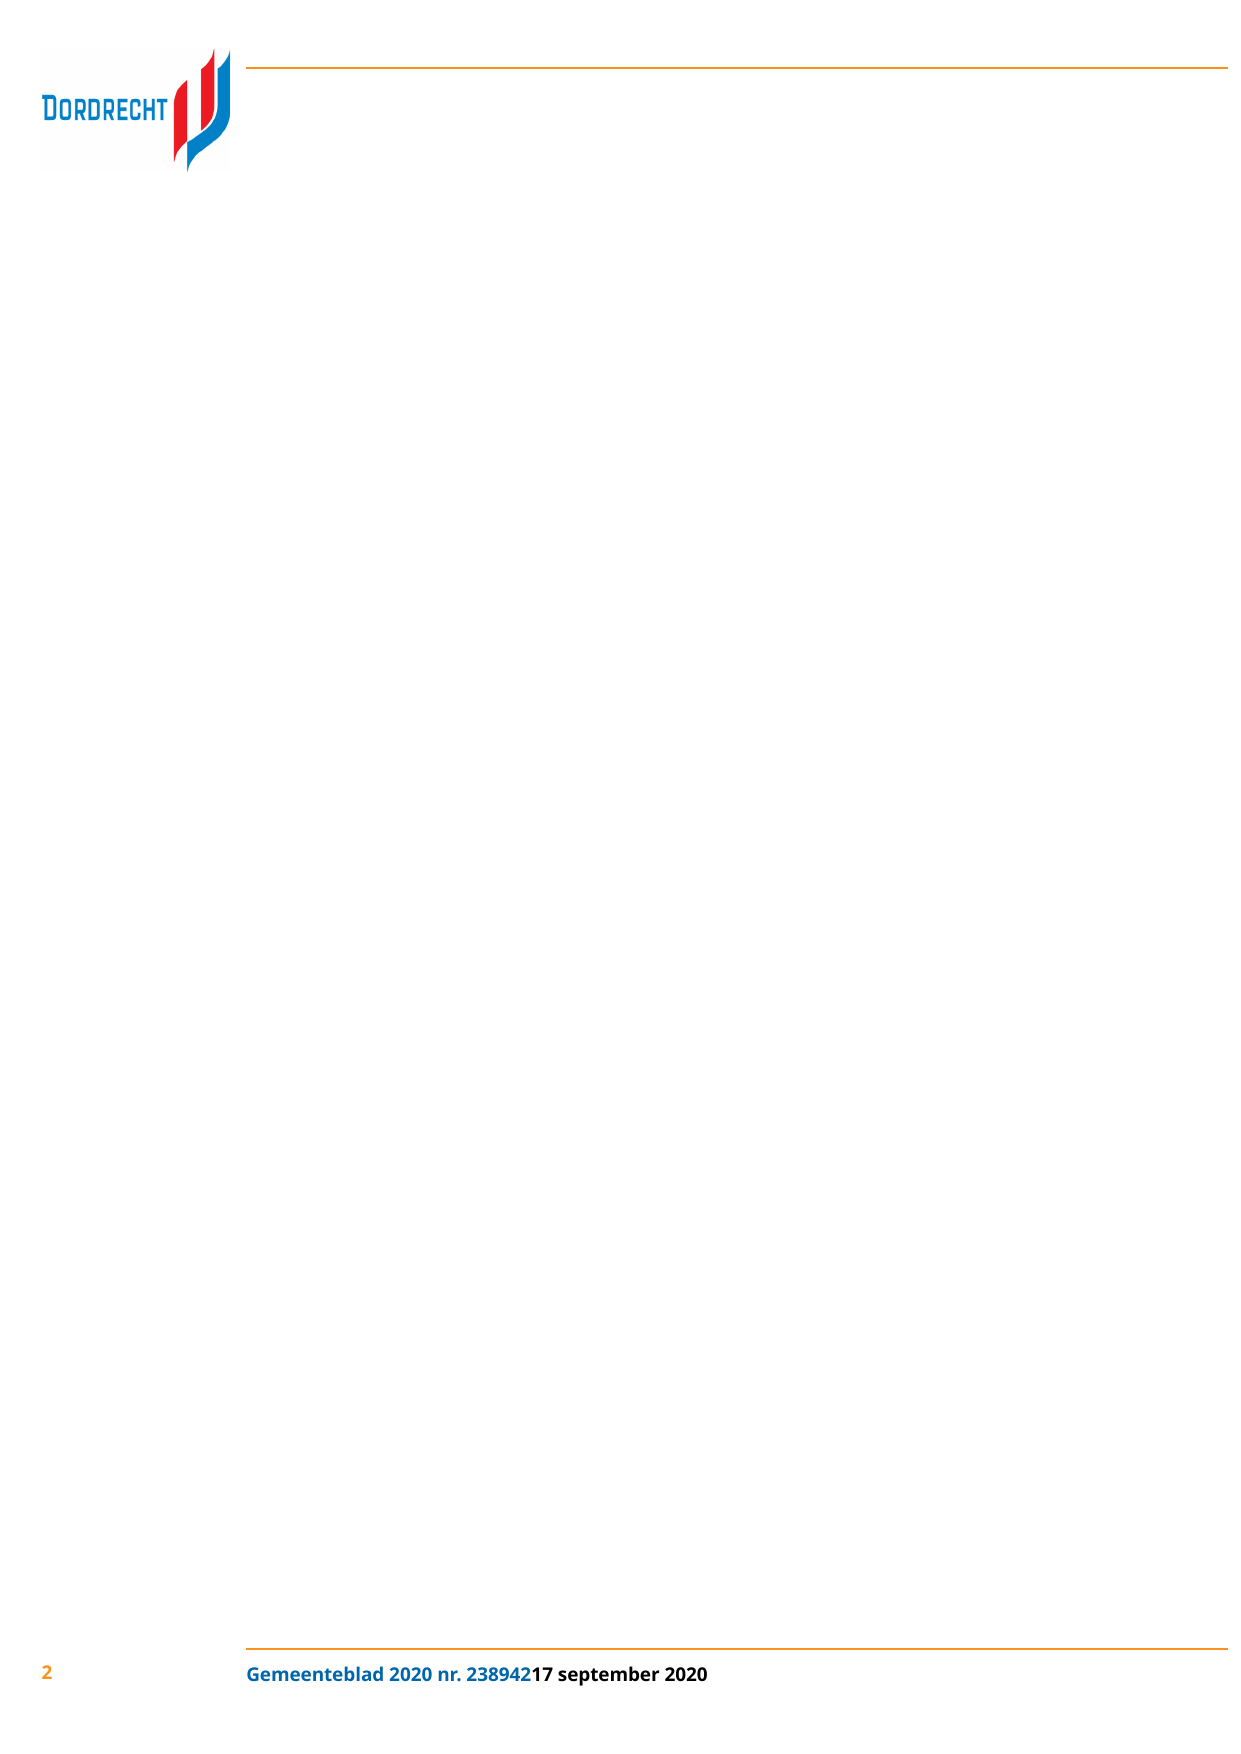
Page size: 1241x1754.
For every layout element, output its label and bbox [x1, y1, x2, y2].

picture [41, 47, 231, 172]
